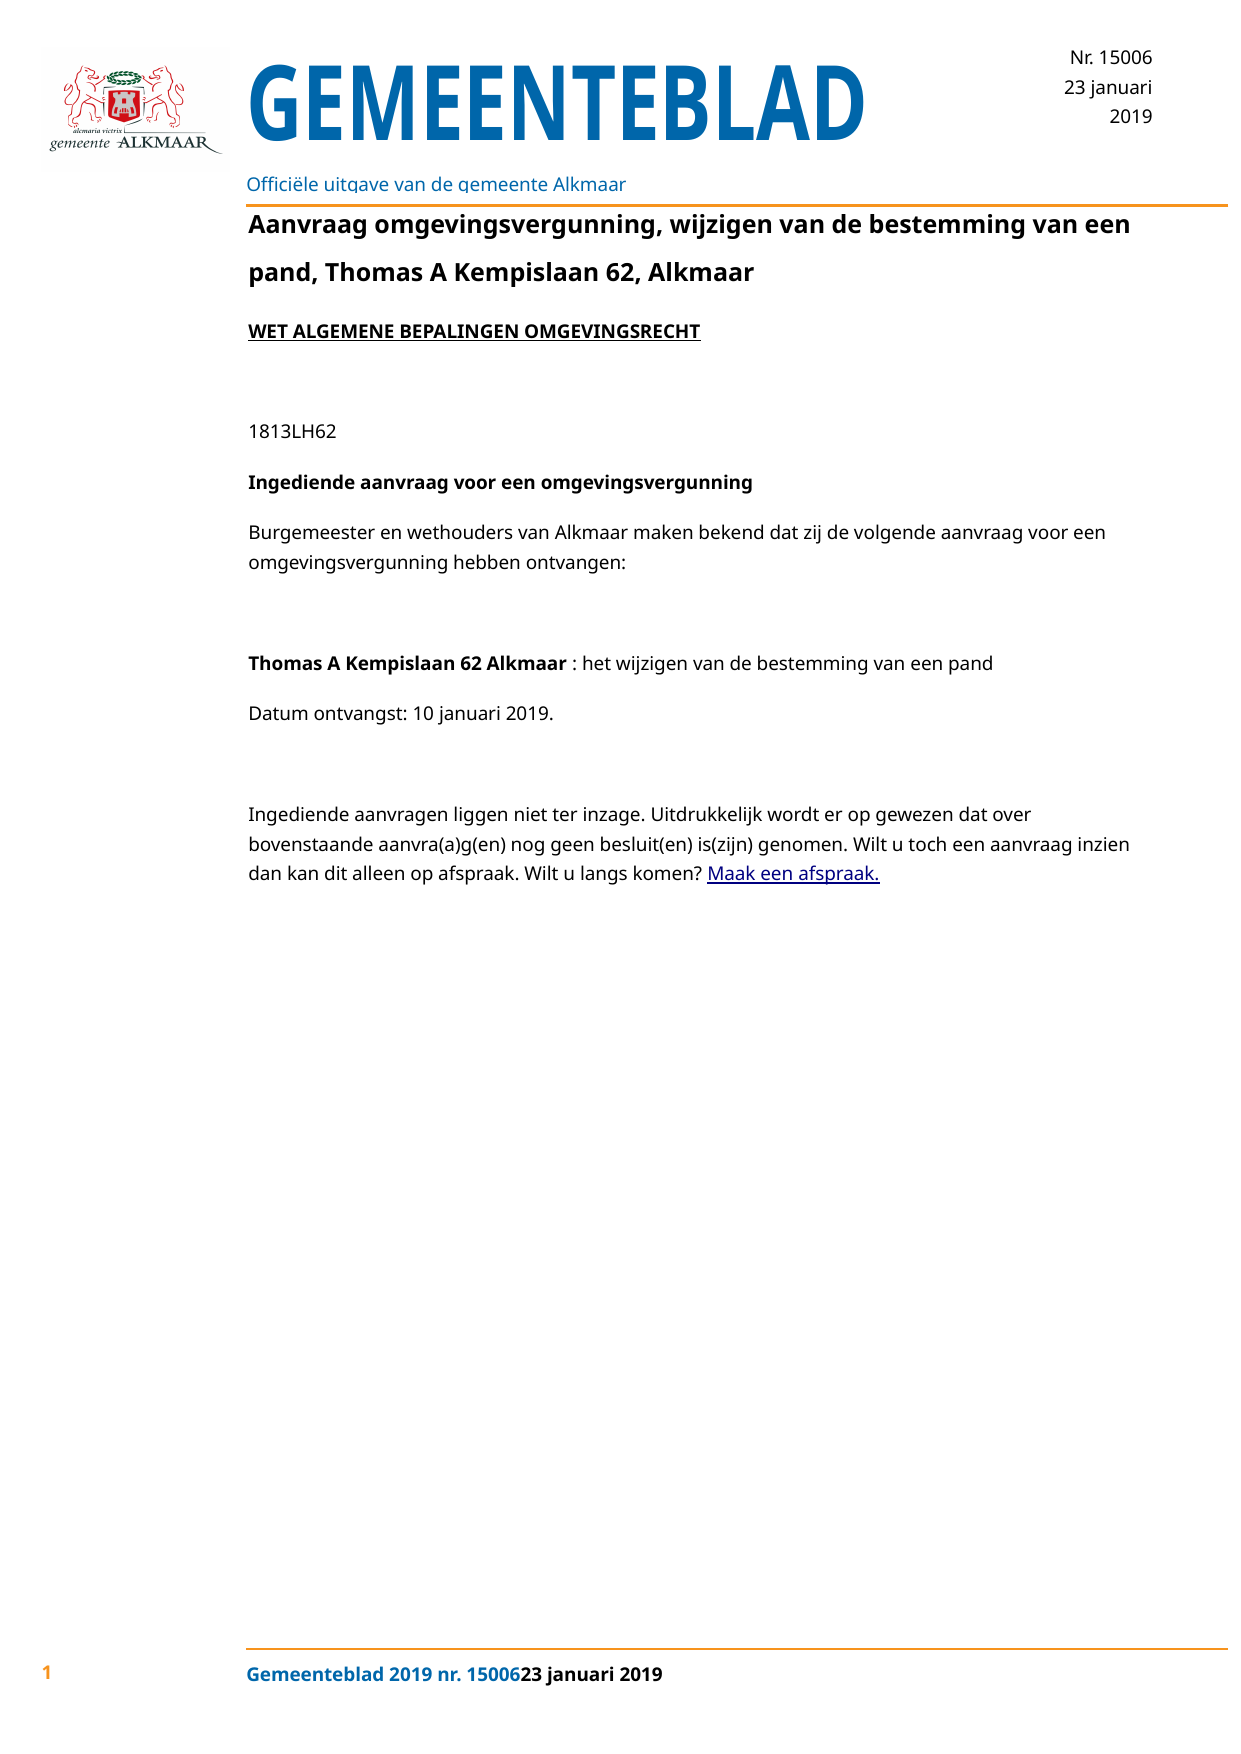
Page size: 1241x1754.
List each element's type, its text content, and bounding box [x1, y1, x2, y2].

text Datum ontvangst: 10 januari 2019. [248, 700, 1152, 726]
text 1813LH62 [248, 419, 1152, 444]
picture [41, 47, 231, 172]
text Ingediende aanvraag voor een omgevingsvergunning [248, 469, 1152, 495]
text Aanvraag omgevingsvergunning, wijzigen van de bestemming van een pand, Thomas A Kempislaan 62, Alkmaar [248, 207, 1152, 288]
text Ingediende aanvragen liggen niet ter inzage. Uitdrukkelijk wordt er op gewezen dat over bovenstaande aanvra(a)g(en) nog geen besluit(en) is(zijn) genomen. Wilt u toch een aanvraag inzien dan kan dit alleen op afspraak. Wilt u langs komen? Maak een afspraak. [248, 801, 1152, 886]
text Burgemeester en wethouders van Alkmaar maken bekend dat zij de volgende aanvraag voor een omgevingsvergunning hebben ontvangen: [248, 519, 1152, 575]
text WET ALGEMENE BEPALINGEN OMGEVINGSRECHT [248, 318, 1152, 344]
text Thomas A Kempislaan 62 Alkmaar : het wijzigen van de bestemming van een pand [248, 650, 1152, 676]
